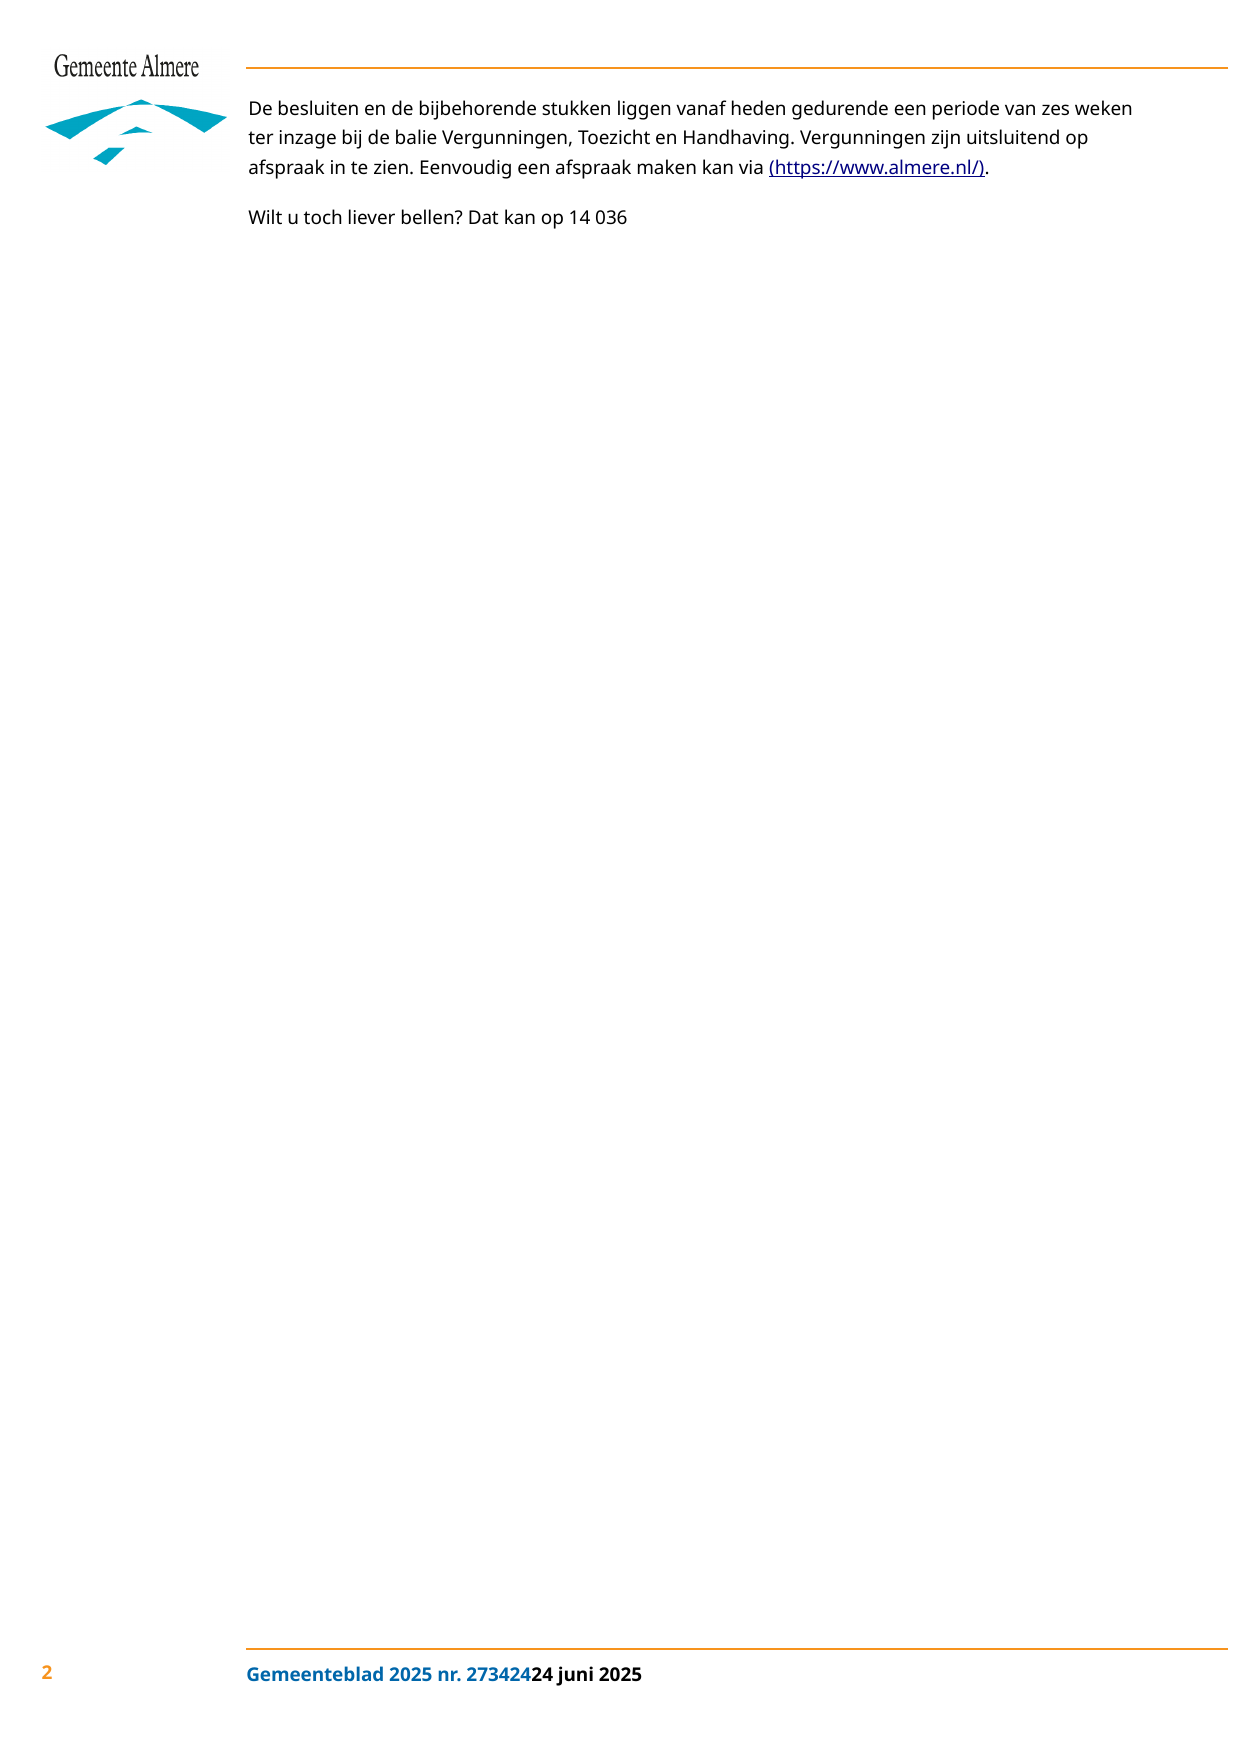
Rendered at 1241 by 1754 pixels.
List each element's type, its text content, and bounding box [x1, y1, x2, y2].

text Wilt u toch liever bellen? Dat kan op 14 036 [248, 204, 1152, 230]
text De besluiten en de bijbehorende stukken liggen vanaf heden gedurende een periode van zes weken ter inzage bij de balie Vergunningen, Toezicht en Handhaving. Vergunningen zijn uitsluitend op afspraak in te zien. Eenvoudig een afspraak maken kan via (https://www.almere.nl/). [248, 95, 1152, 180]
picture [41, 47, 231, 172]
